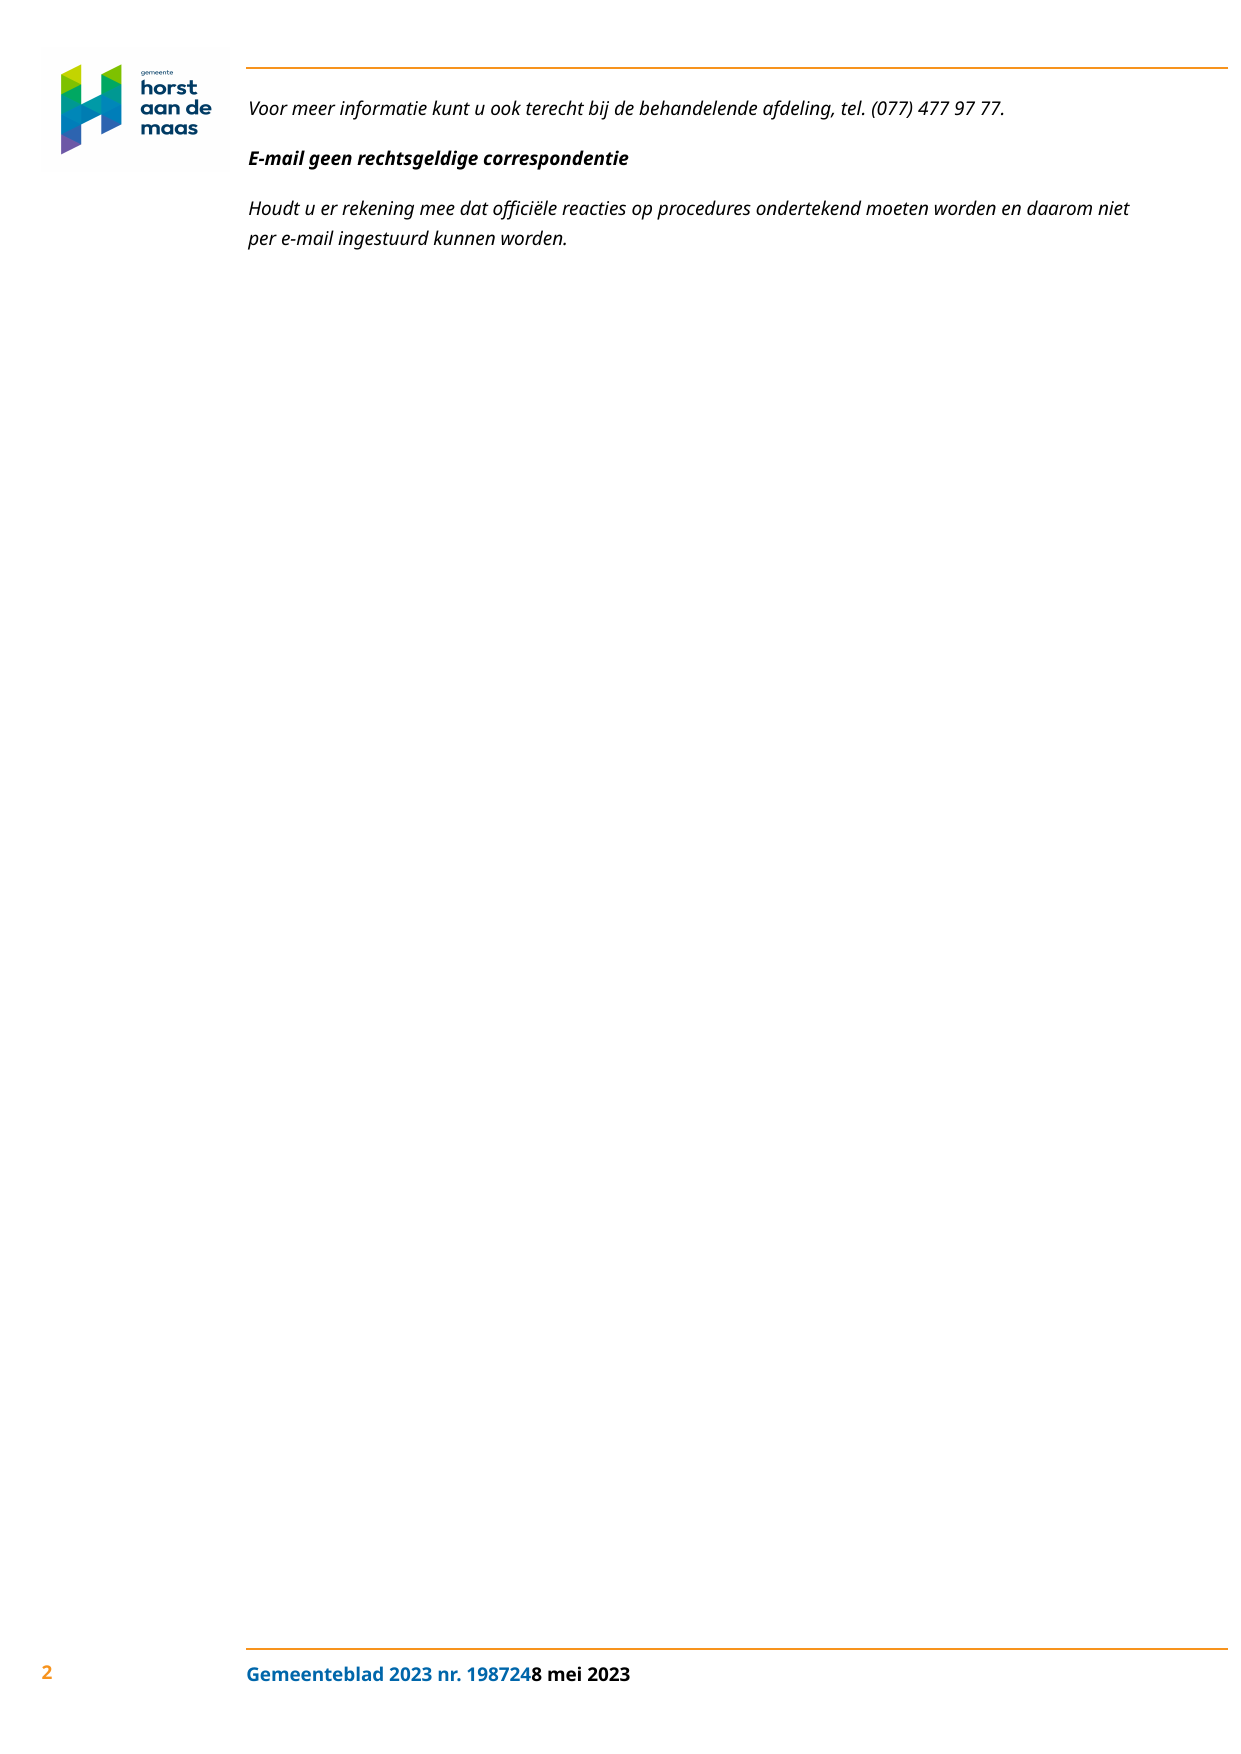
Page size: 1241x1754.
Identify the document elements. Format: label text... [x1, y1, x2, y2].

picture [41, 47, 231, 172]
text E-mail geen rechtsgeldige correspondentie [248, 145, 1152, 171]
text Houdt u er rekening mee dat officiële reacties op procedures ondertekend moeten worden en daarom niet per e-mail ingestuurd kunnen worden. [248, 196, 1152, 251]
text Voor meer informatie kunt u ook terecht bij de behandelende afdeling, tel. (077) 477 97 77. [248, 95, 1152, 121]
